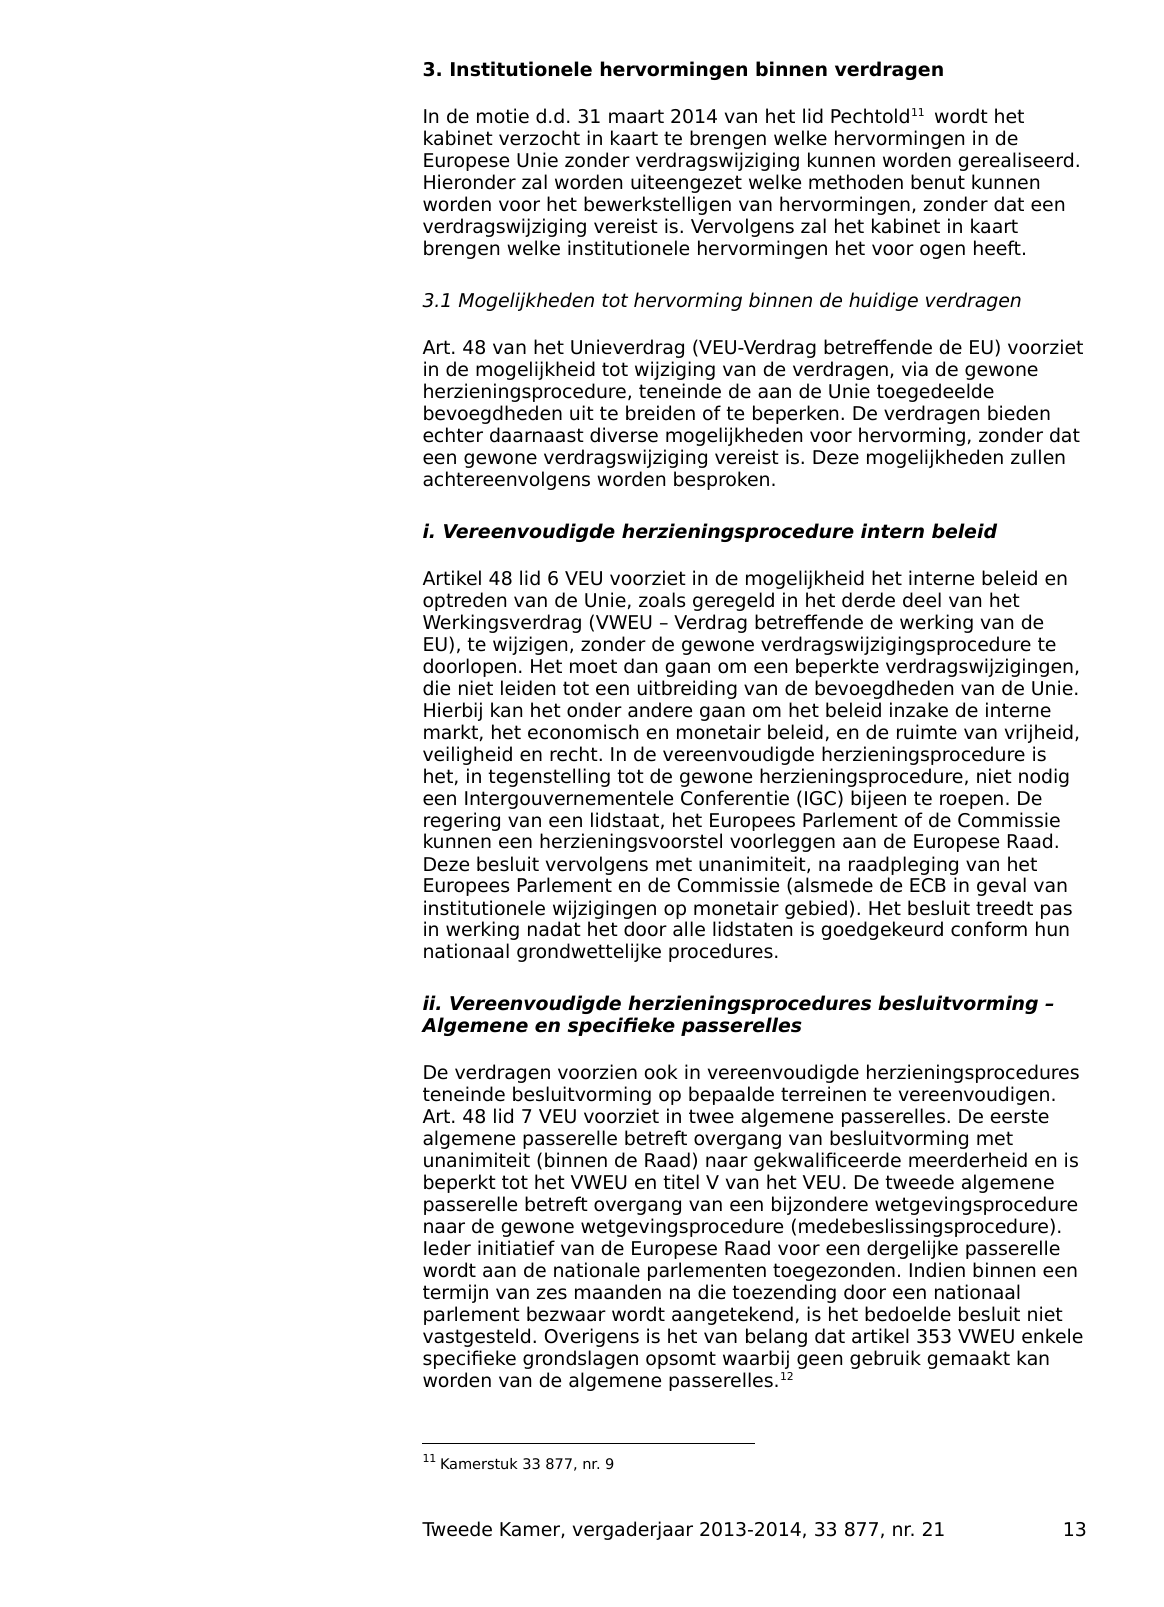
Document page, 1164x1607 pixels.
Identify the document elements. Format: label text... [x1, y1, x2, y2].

text Ieder initiatief van de Europese Raad voor een dergelijke passerelle wordt aan de nationale parlementen toegezonden. Indien binnen een termijn van zes maanden na die toezending door een nationaal parlement bezwaar wordt aangetekend, is het bedoelde besluit niet vastgesteld. Overigens is het van belang dat artikel 353 VWEU enkele specifieke grondslagen opsomt waarbij geen gebruik gemaakt kan worden van de algemene passerelles. [422, 1238, 1087, 1392]
subtitle i. Vereenvoudigde herzieningsprocedure intern beleid [422, 521, 1087, 543]
text In de motie d.d. 31 maart 2014 van het lid Pechtold wordt het kabinet verzocht in kaart te brengen welke hervormingen in de Europese Unie zonder verdragswijziging kunnen worden gerealiseerd. Hieronder zal worden uiteengezet welke methoden benut kunnen worden voor het bewerkstelligen van hervormingen, zonder dat een verdragswijziging vereist is. Vervolgens zal het kabinet in kaart brengen welke institutionele hervormingen het voor ogen heeft. [422, 106, 1087, 260]
subtitle ii. Vereenvoudigde herzieningsprocedures besluitvorming – Algemene en specifieke passerelles [422, 993, 1087, 1037]
subtitle 3. Institutionele hervormingen binnen verdragen [422, 59, 1087, 81]
text De verdragen voorzien ook in vereenvoudigde herzieningsprocedures teneinde besluitvorming op bepaalde terreinen te vereenvoudigen. Art. 48 lid 7 VEU voorziet in twee algemene passerelles. De eerste algemene passerelle betreft overgang van besluitvorming met unanimiteit (binnen de Raad) naar gekwalificeerde meerderheid en is beperkt tot het VWEU en titel V van het VEU. De tweede algemene passerelle betreft overgang van een bijzondere wetgevingsprocedure naar de gewone wetgevingsprocedure (medebeslissingsprocedure). [422, 1062, 1087, 1238]
text Kamerstuk 33 877, nr. 9 [422, 1452, 1087, 1474]
text Art. 48 van het Unieverdrag (VEU-Verdrag betreffende de EU) voorziet in de mogelijkheid tot wijziging van de verdragen, via de gewone herzieningsprocedure, teneinde de aan de Unie toegedeelde bevoegdheden uit te breiden of te beperken. De verdragen bieden echter daarnaast diverse mogelijkheden voor hervorming, zonder dat een gewone verdragswijziging vereist is. Deze mogelijkheden zullen achtereenvolgens worden besproken. [422, 337, 1087, 491]
subtitle 3.1 Mogelijkheden tot hervorming binnen de huidige verdragen [422, 290, 1087, 312]
text Artikel 48 lid 6 VEU voorziet in de mogelijkheid het interne beleid en optreden van de Unie, zoals geregeld in het derde deel van het Werkingsverdrag (VWEU – Verdrag betreffende de werking van de EU), te wijzigen, zonder de gewone verdragswijzigingsprocedure te doorlopen. Het moet dan gaan om een beperkte verdragswijzigingen, die niet leiden tot een uitbreiding van de bevoegdheden van de Unie. Hierbij kan het onder andere gaan om het beleid inzake de interne markt, het economisch en monetair beleid, en de ruimte van vrijheid, veiligheid en recht. In de vereenvoudigde herzieningsprocedure is het, in tegenstelling tot de gewone herzieningsprocedure, niet nodig een Intergouvernementele Conferentie (IGC) bijeen te roepen. De regering van een lidstaat, het Europees Parlement of de Commissie kunnen een herzieningsvoorstel voorleggen aan de Europese Raad. Deze besluit vervolgens met unanimiteit, na raadpleging van het Europees Parlement en de Commissie (alsmede de ECB in geval van institutionele wijzigingen op monetair gebied). Het besluit treedt pas in werking nadat het door alle lidstaten is goedgekeurd conform hun nationaal grondwettelijke procedures. [422, 568, 1087, 963]
